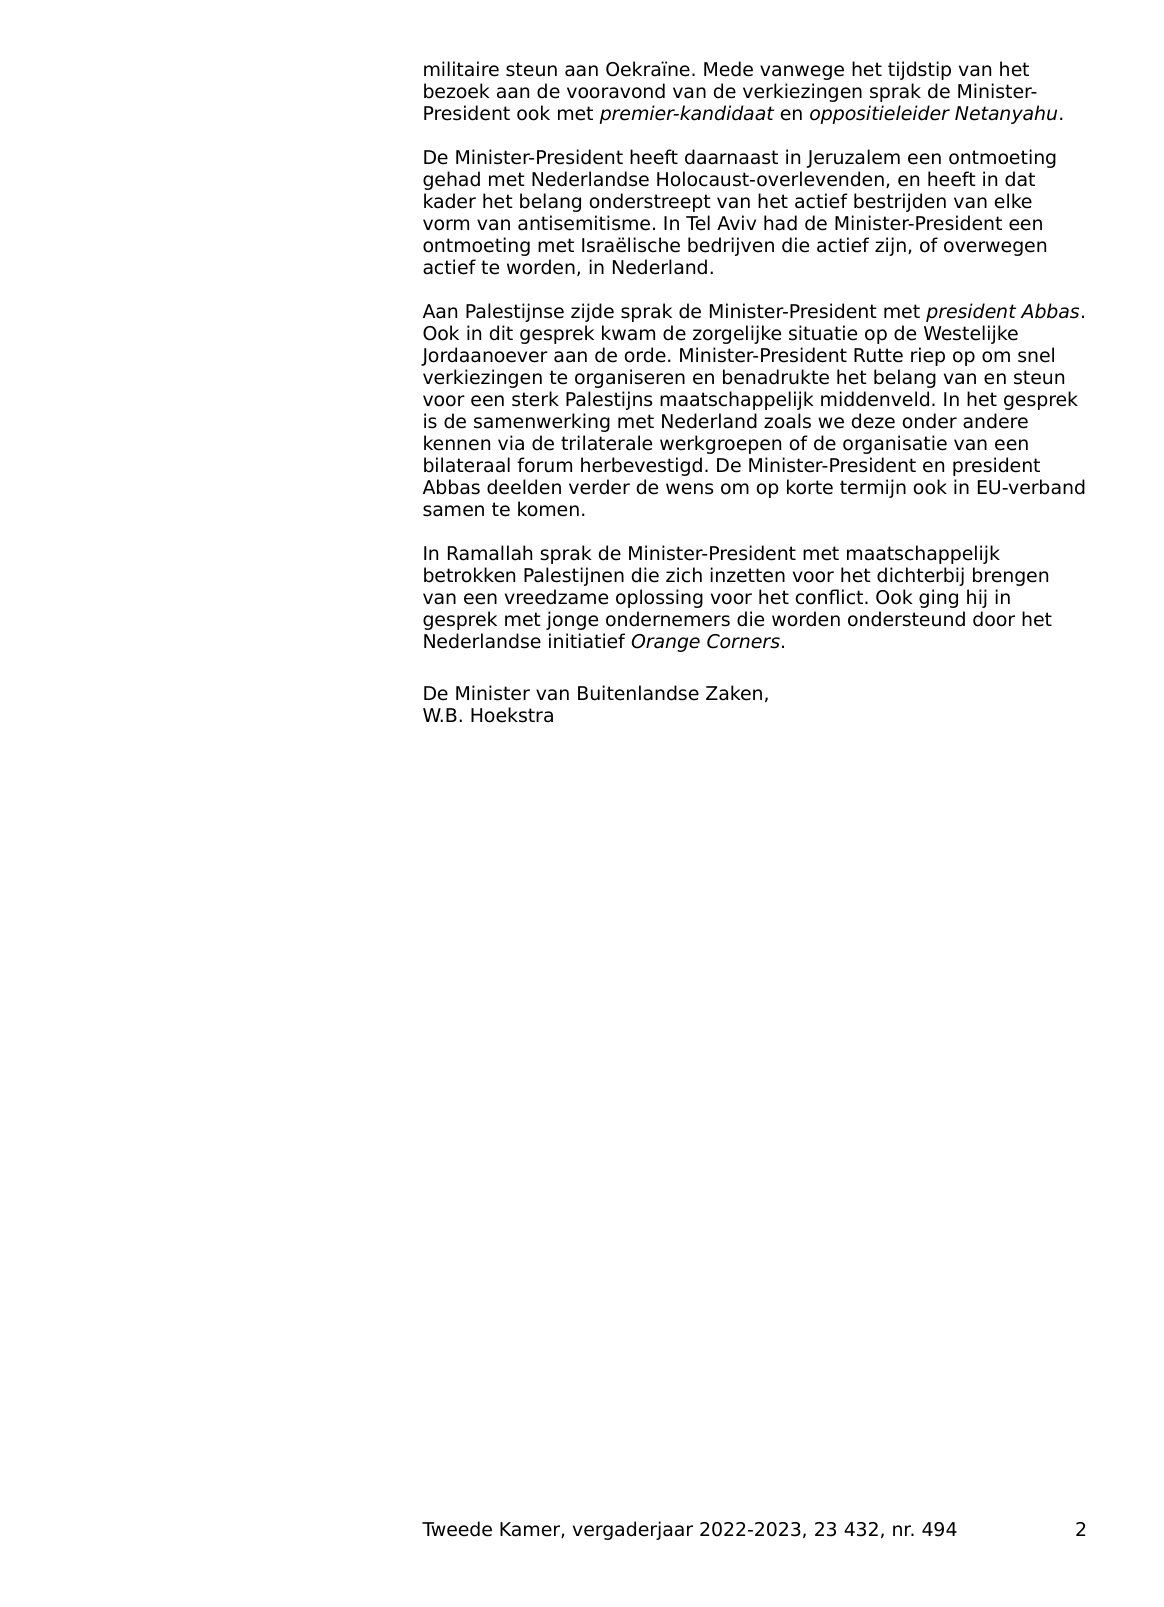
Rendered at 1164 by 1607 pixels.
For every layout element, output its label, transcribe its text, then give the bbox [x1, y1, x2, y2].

text militaire steun aan Oekraïne. Mede vanwege het tijdstip van het bezoek aan de vooravond van de verkiezingen sprak de Minister-President ook met premier-kandidaat en oppositieleider Netanyahu. [422, 59, 1087, 125]
text De Minister-President heeft daarnaast in Jeruzalem een ontmoeting gehad met Nederlandse Holocaust-overlevenden, en heeft in dat kader het belang onderstreept van het actief bestrijden van elke vorm van antisemitisme. In Tel Aviv had de Minister-President een ontmoeting met Israëlische bedrijven die actief zijn, of overwegen actief te worden, in Nederland. [422, 147, 1087, 279]
text In Ramallah sprak de Minister-President met maatschappelijk betrokken Palestijnen die zich inzetten voor het dichterbij brengen van een vreedzame oplossing voor het conflict. Ook ging hij in gesprek met jonge ondernemers die worden ondersteund door het Nederlandse initiatief Orange Corners. [422, 543, 1087, 653]
text Aan Palestijnse zijde sprak de Minister-President met president Abbas. Ook in dit gesprek kwam de zorgelijke situatie op de Westelijke Jordaanoever aan de orde. Minister-President Rutte riep op om snel verkiezingen te organiseren en benadrukte het belang van en steun voor een sterk Palestijns maatschappelijk middenveld. In het gesprek is de samenwerking met Nederland zoals we deze onder andere kennen via de trilaterale werkgroepen of de organisatie van een bilateraal forum herbevestigd. De Minister-President en president Abbas deelden verder de wens om op korte termijn ook in EU-verband samen te komen. [422, 301, 1087, 521]
text De Minister van Buitenlandse Zaken, W.B. Hoekstra [422, 683, 1087, 727]
